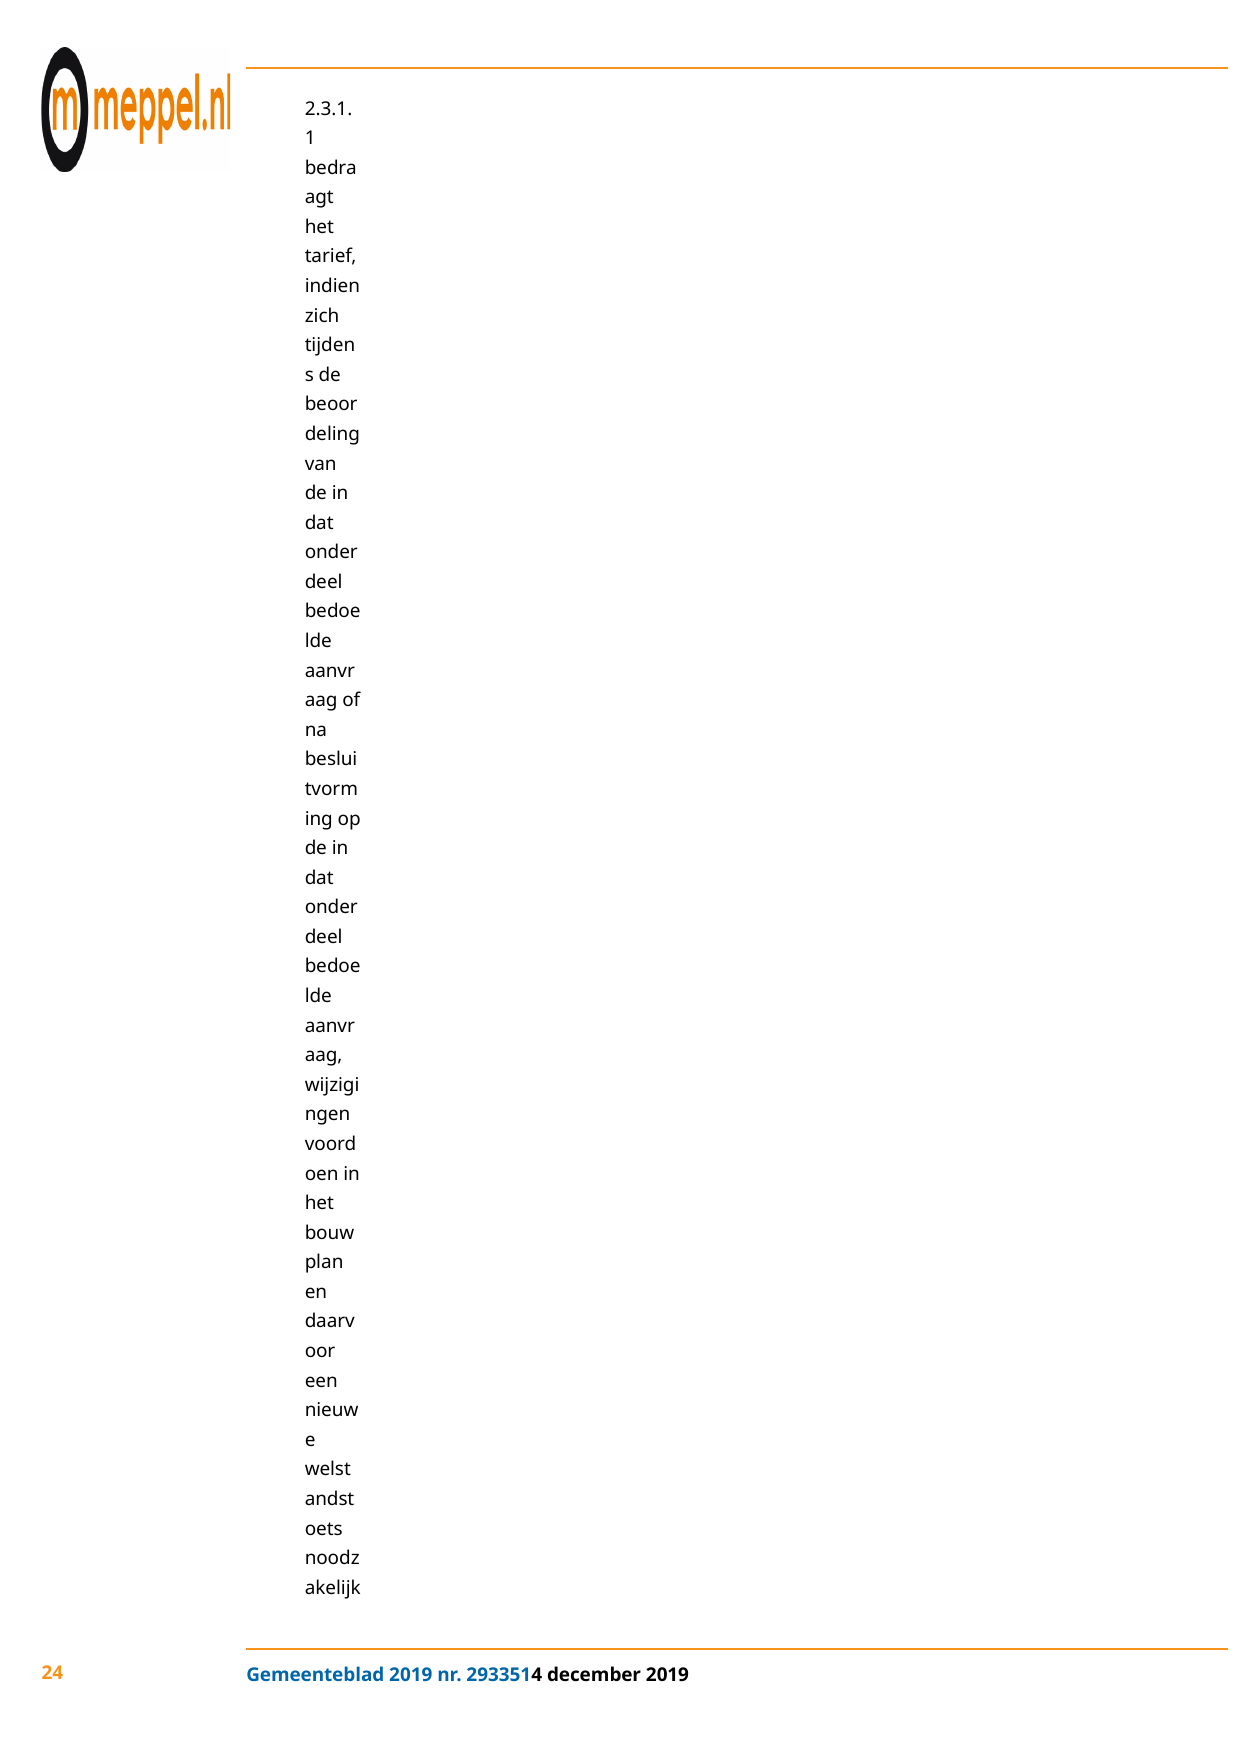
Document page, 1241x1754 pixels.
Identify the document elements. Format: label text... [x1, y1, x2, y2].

table_cell 2.3.1.1 bedraagt het tarief, indien zich tijdens de beoordeling van de in dat onderdeel bedoelde aanvraag of na besluitvorming op de in dat onderdeel bedoelde aanvraag, wijzigingen voordoen in het bouwplan en daarvoor een nieuwe welstandstoets noodzakelijk [305, 95, 361, 1600]
table_cell [248, 95, 304, 1600]
table_cell [361, 95, 417, 1600]
picture [41, 47, 231, 172]
